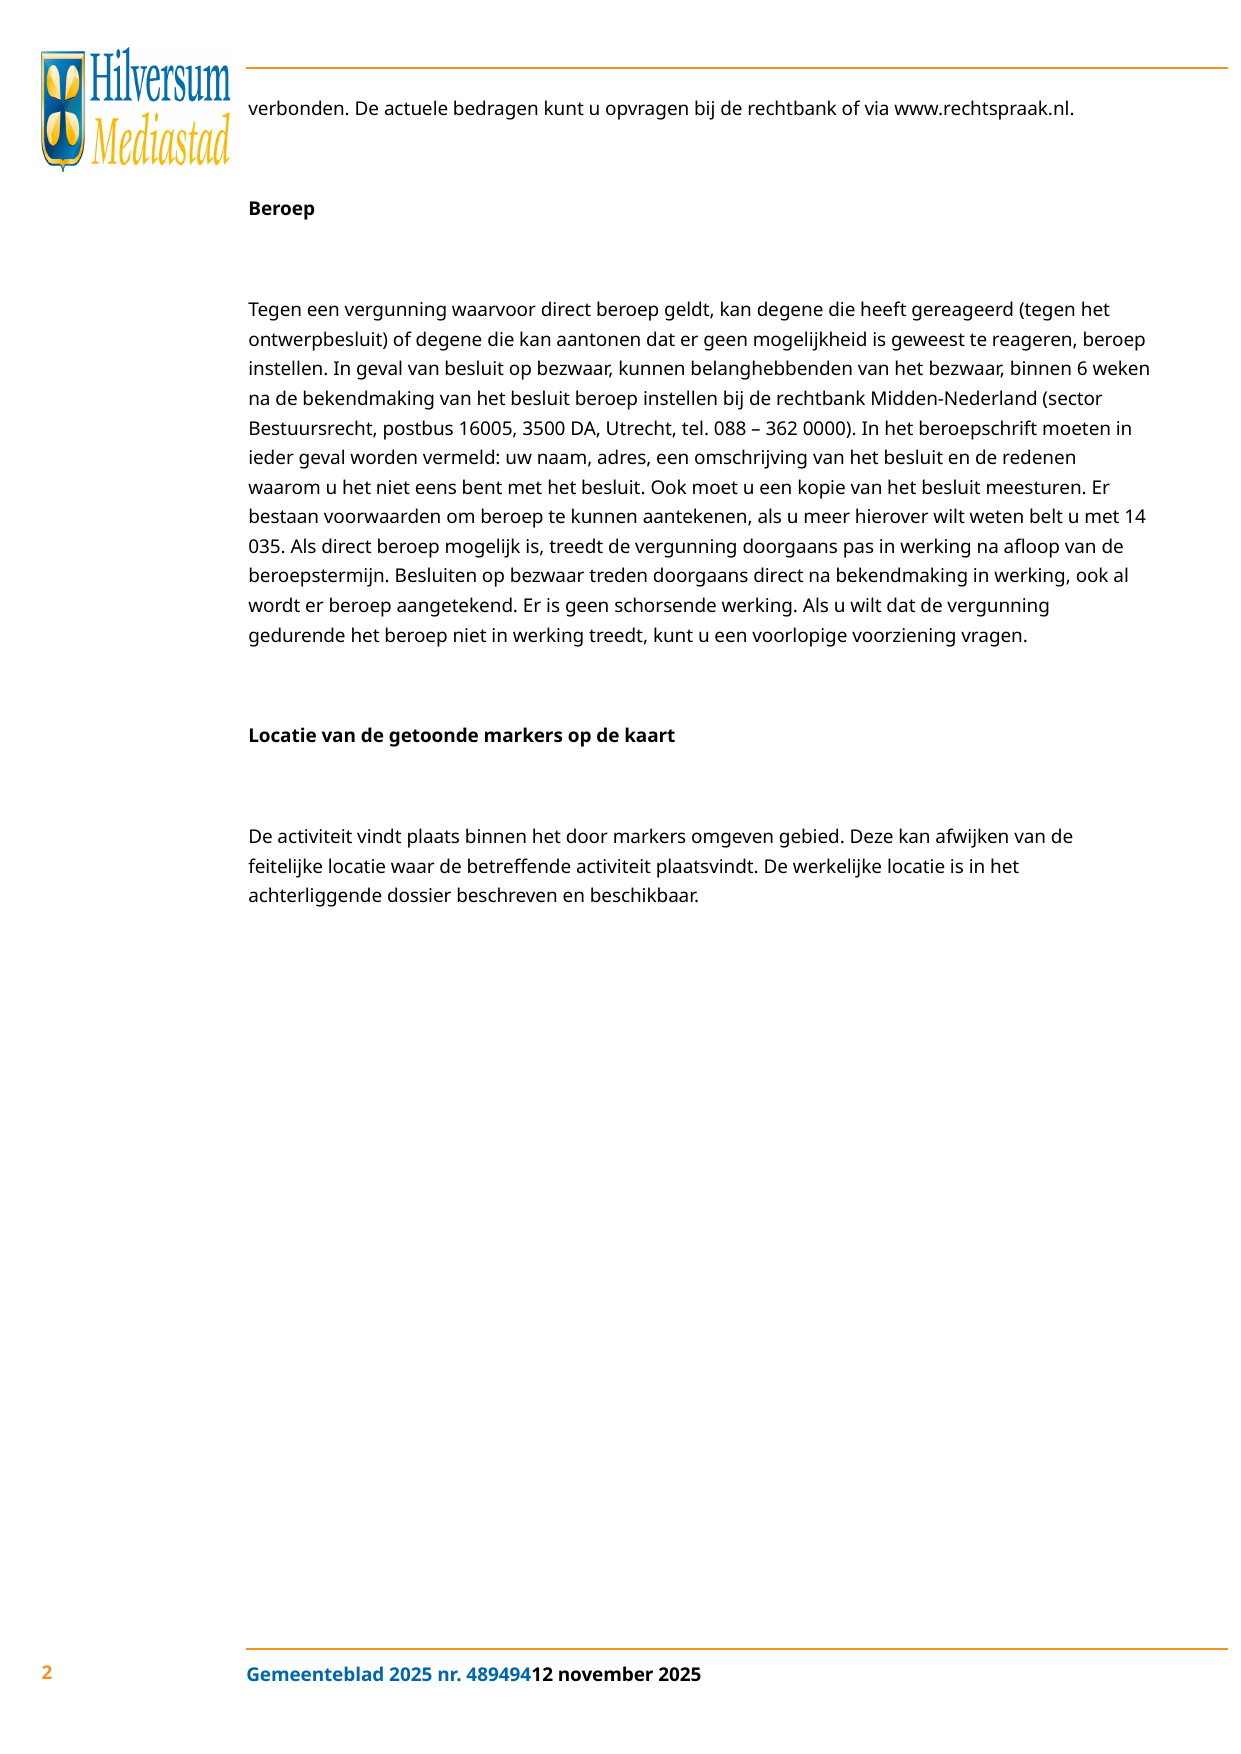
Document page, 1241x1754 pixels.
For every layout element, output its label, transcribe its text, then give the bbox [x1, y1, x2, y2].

text Tegen een vergunning waarvoor direct beroep geldt, kan degene die heeft gereageerd (tegen het ontwerpbesluit) of degene die kan aantonen dat er geen mogelijkheid is geweest te reageren, beroep instellen. In geval van besluit op bezwaar, kunnen belanghebbenden van het bezwaar, binnen 6 weken na de bekendmaking van het besluit beroep instellen bij de rechtbank Midden-Nederland (sector Bestuursrecht, postbus 16005, 3500 DA, Utrecht, tel. 088 – 362 0000). In het beroepschrift moeten in ieder geval worden vermeld: uw naam, adres, een omschrijving van het besluit en de redenen waarom u het niet eens bent met het besluit. Ook moet u een kopie van het besluit meesturen. Er bestaan voorwaarden om beroep te kunnen aantekenen, als u meer hierover wilt weten belt u met 14 035. Als direct beroep mogelijk is, treedt de vergunning doorgaans pas in werking na afloop van de beroepstermijn. Besluiten op bezwaar treden doorgaans direct na bekendmaking in werking, ook al wordt er beroep aangetekend. Er is geen schorsende werking. Als u wilt dat de vergunning gedurende het beroep niet in werking treedt, kunt u een voorlopige voorziening vragen. [248, 296, 1152, 648]
text Beroep [248, 196, 1152, 221]
picture [41, 47, 231, 172]
text De activiteit vindt plaats binnen het door markers omgeven gebied. Deze kan afwijken van de feitelijke locatie waar de betreffende activiteit plaatsvindt. De werkelijke locatie is in het achterliggende dossier beschreven en beschikbaar. [248, 823, 1152, 908]
text Locatie van de getoonde markers op de kaart [248, 723, 1152, 748]
text verbonden. De actuele bedragen kunt u opvragen bij de rechtbank of via www.rechtspraak.nl. [248, 95, 1152, 121]
